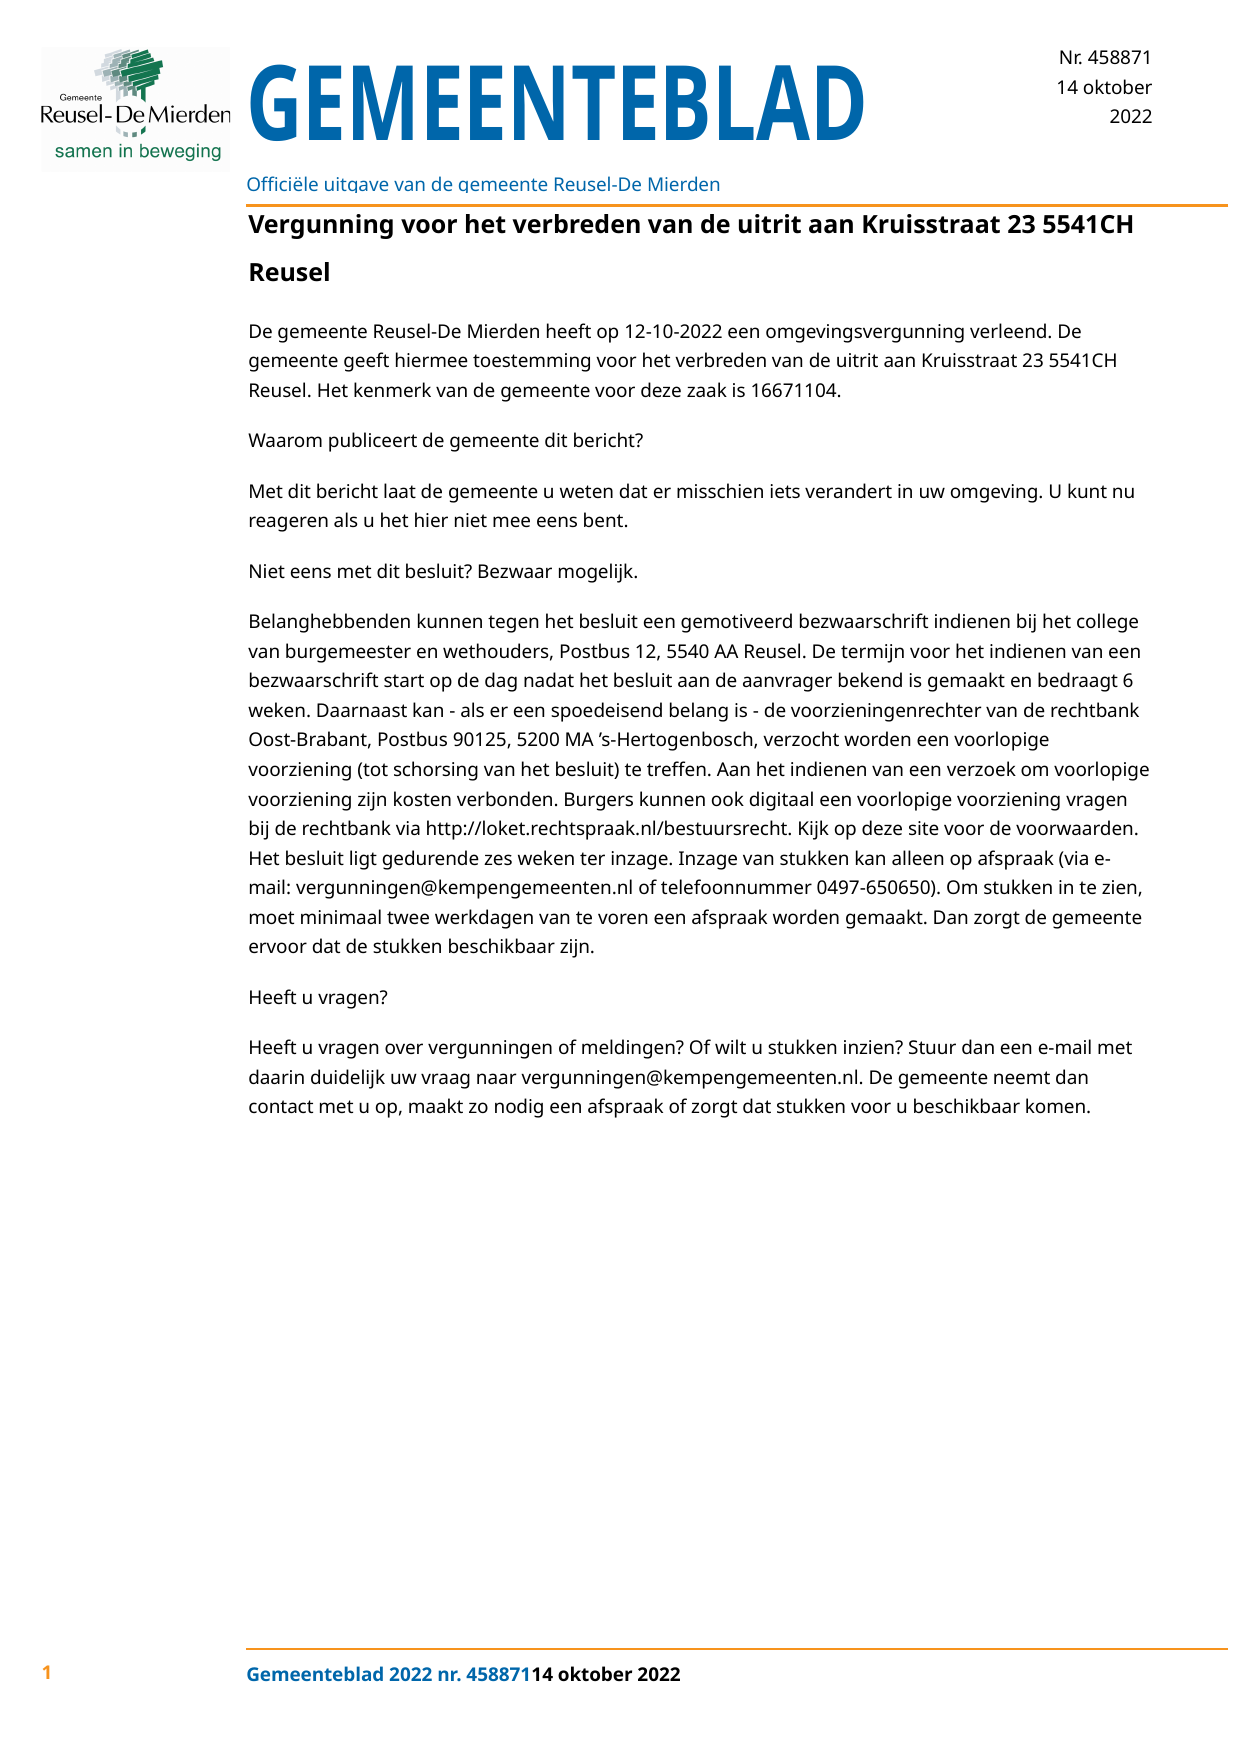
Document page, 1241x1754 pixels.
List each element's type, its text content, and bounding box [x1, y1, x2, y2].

text Heeft u vragen? [248, 984, 1152, 1010]
text Heeft u vragen over vergunningen of meldingen? Of wilt u stukken inzien? Stuur dan een e-mail met daarin duidelijk uw vraag naar vergunningen@kempengemeenten.nl. De gemeente neemt dan contact met u op, maakt zo nodig een afspraak of zorgt dat stukken voor u beschikbaar komen. [248, 1034, 1152, 1119]
text Niet eens met dit besluit? Bezwaar mogelijk. [248, 558, 1152, 584]
text Vergunning voor het verbreden van de uitrit aan Kruisstraat 23 5541CH Reusel [248, 207, 1152, 288]
text Waarom publiceert de gemeente dit bericht? [248, 427, 1152, 453]
picture [41, 47, 231, 172]
text Belanghebbenden kunnen tegen het besluit een gemotiveerd bezwaarschrift indienen bij het college van burgemeester en wethouders, Postbus 12, 5540 AA Reusel. De termijn voor het indienen van een bezwaarschrift start op de dag nadat het besluit aan de aanvrager bekend is gemaakt en bedraagt 6 weken. Daarnaast kan - als er een spoedeisend belang is - de voorzieningenrechter van de rechtbank Oost-Brabant, Postbus 90125, 5200 MA ’s-Hertogenbosch, verzocht worden een voorlopige voorziening (tot schorsing van het besluit) te treffen. Aan het indienen van een verzoek om voorlopige voorziening zijn kosten verbonden. Burgers kunnen ook digitaal een voorlopige voorziening vragen bij de rechtbank via http://loket.rechtspraak.nl/bestuursrecht. Kijk op deze site voor de voorwaarden. Het besluit ligt gedurende zes weken ter inzage. Inzage van stukken kan alleen op afspraak (via e-mail: vergunningen@kempengemeenten.nl of telefoonnummer 0497-650650). Om stukken in te zien, moet minimaal twee werkdagen van te voren een afspraak worden gemaakt. Dan zorgt de gemeente ervoor dat de stukken beschikbaar zijn. [248, 608, 1152, 959]
text De gemeente Reusel-De Mierden heeft op 12-10-2022 een omgevingsvergunning verleend. De gemeente geeft hiermee toestemming voor het verbreden van de uitrit aan Kruisstraat 23 5541CH Reusel. Het kenmerk van de gemeente voor deze zaak is 16671104. [248, 318, 1152, 403]
text Met dit bericht laat de gemeente u weten dat er misschien iets verandert in uw omgeving. U kunt nu reageren als u het hier niet mee eens bent. [248, 478, 1152, 533]
